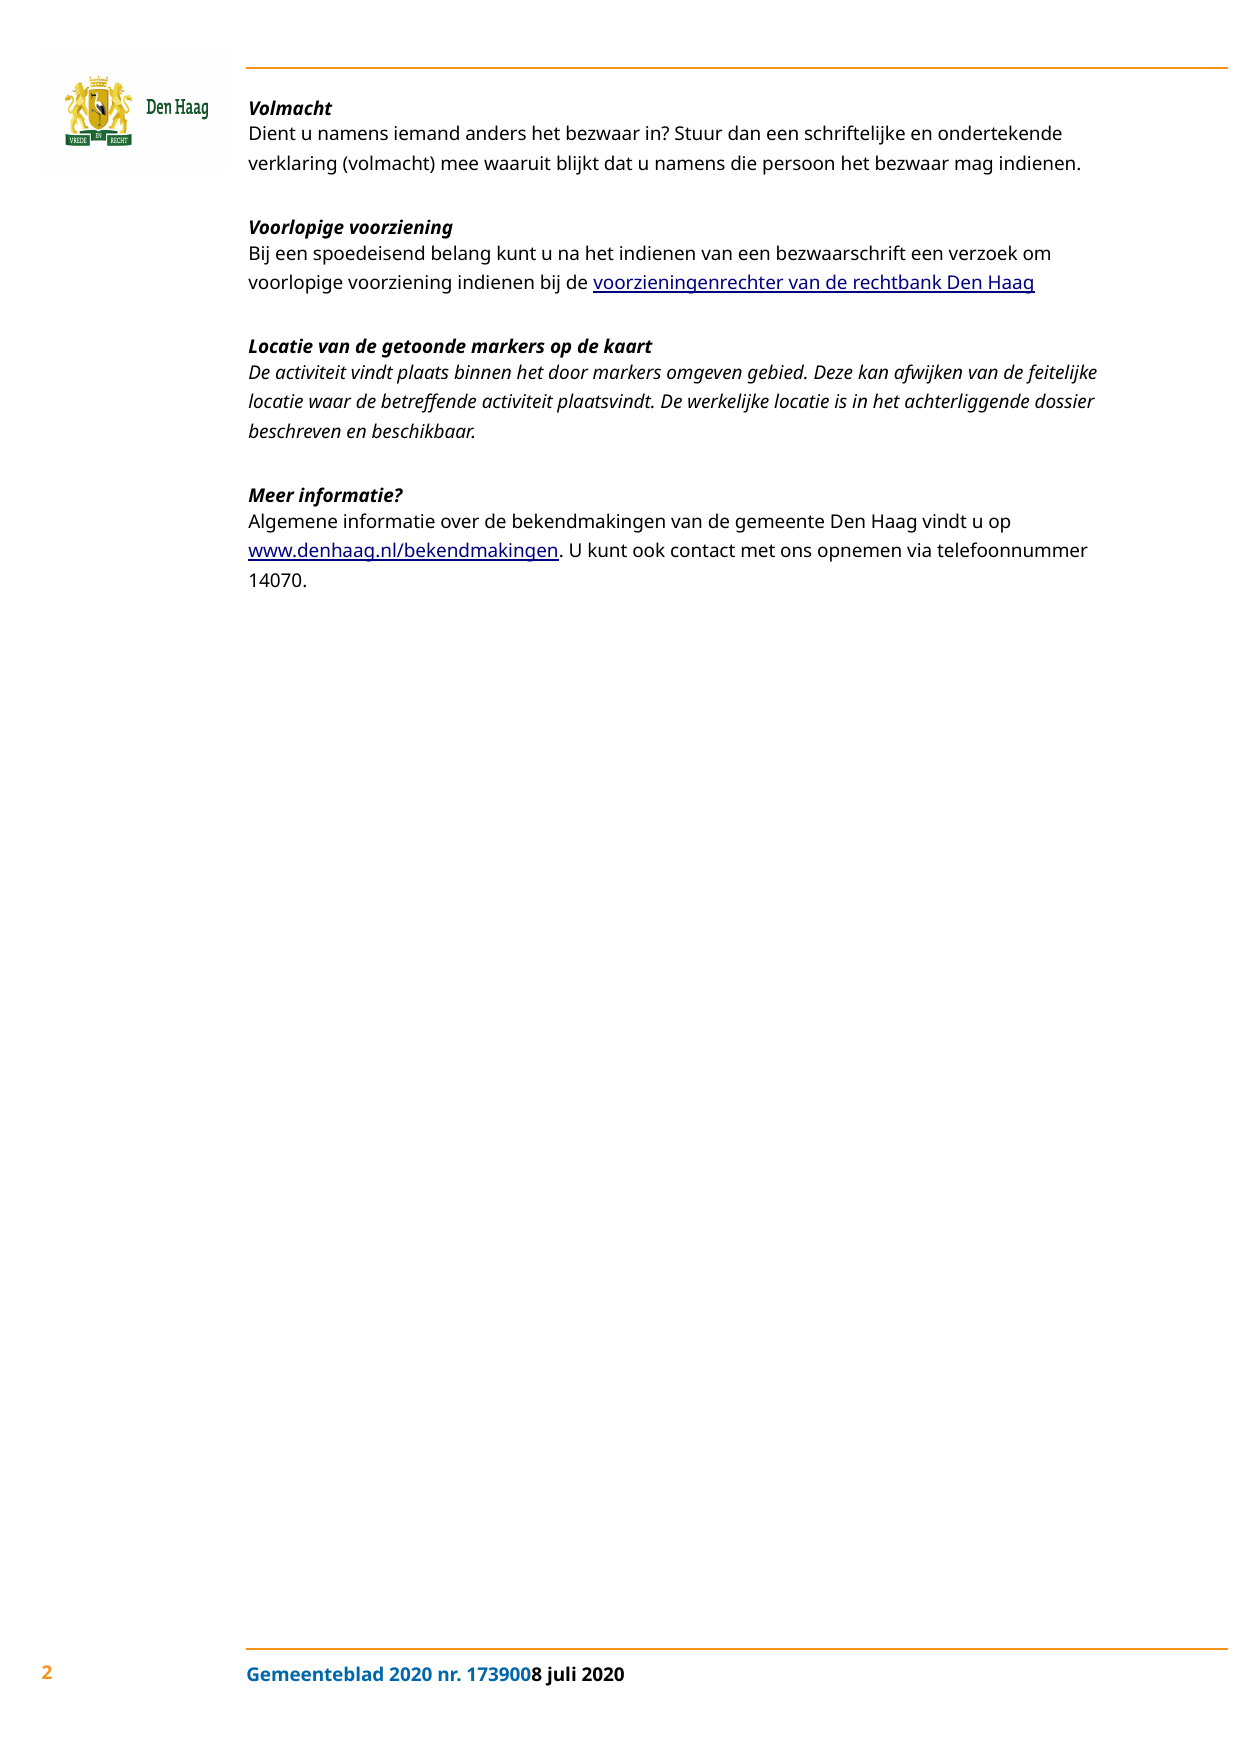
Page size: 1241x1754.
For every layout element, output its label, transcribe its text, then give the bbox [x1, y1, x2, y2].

text Locatie van de getoonde markers op de kaart [248, 333, 1152, 359]
text Algemene informatie over de bekendmakingen van de gemeente Den Haag vindt u op www.denhaag.nl/bekendmakingen. U kunt ook contact met ons opnemen via telefoonnummer 14070. [248, 508, 1152, 593]
text De activiteit vindt plaats binnen het door markers omgeven gebied. Deze kan afwijken van de feitelijke locatie waar de betreffende activiteit plaatsvindt. De werkelijke locatie is in het achterliggende dossier beschreven en beschikbaar. [248, 359, 1152, 444]
picture [41, 47, 231, 172]
text Voorlopige voorziening [248, 214, 1152, 240]
text Volmacht [248, 95, 1152, 121]
text Meer informatie? [248, 482, 1152, 508]
text Dient u namens iemand anders het bezwaar in? Stuur dan een schriftelijke en ondertekende verklaring (volmacht) mee waaruit blijkt dat u namens die persoon het bezwaar mag indienen. [248, 121, 1152, 176]
text Bij een spoedeisend belang kunt u na het indienen van een bezwaarschrift een verzoek om voorlopige voorziening indienen bij de voorzieningenrechter van de rechtbank Den Haag [248, 240, 1152, 295]
